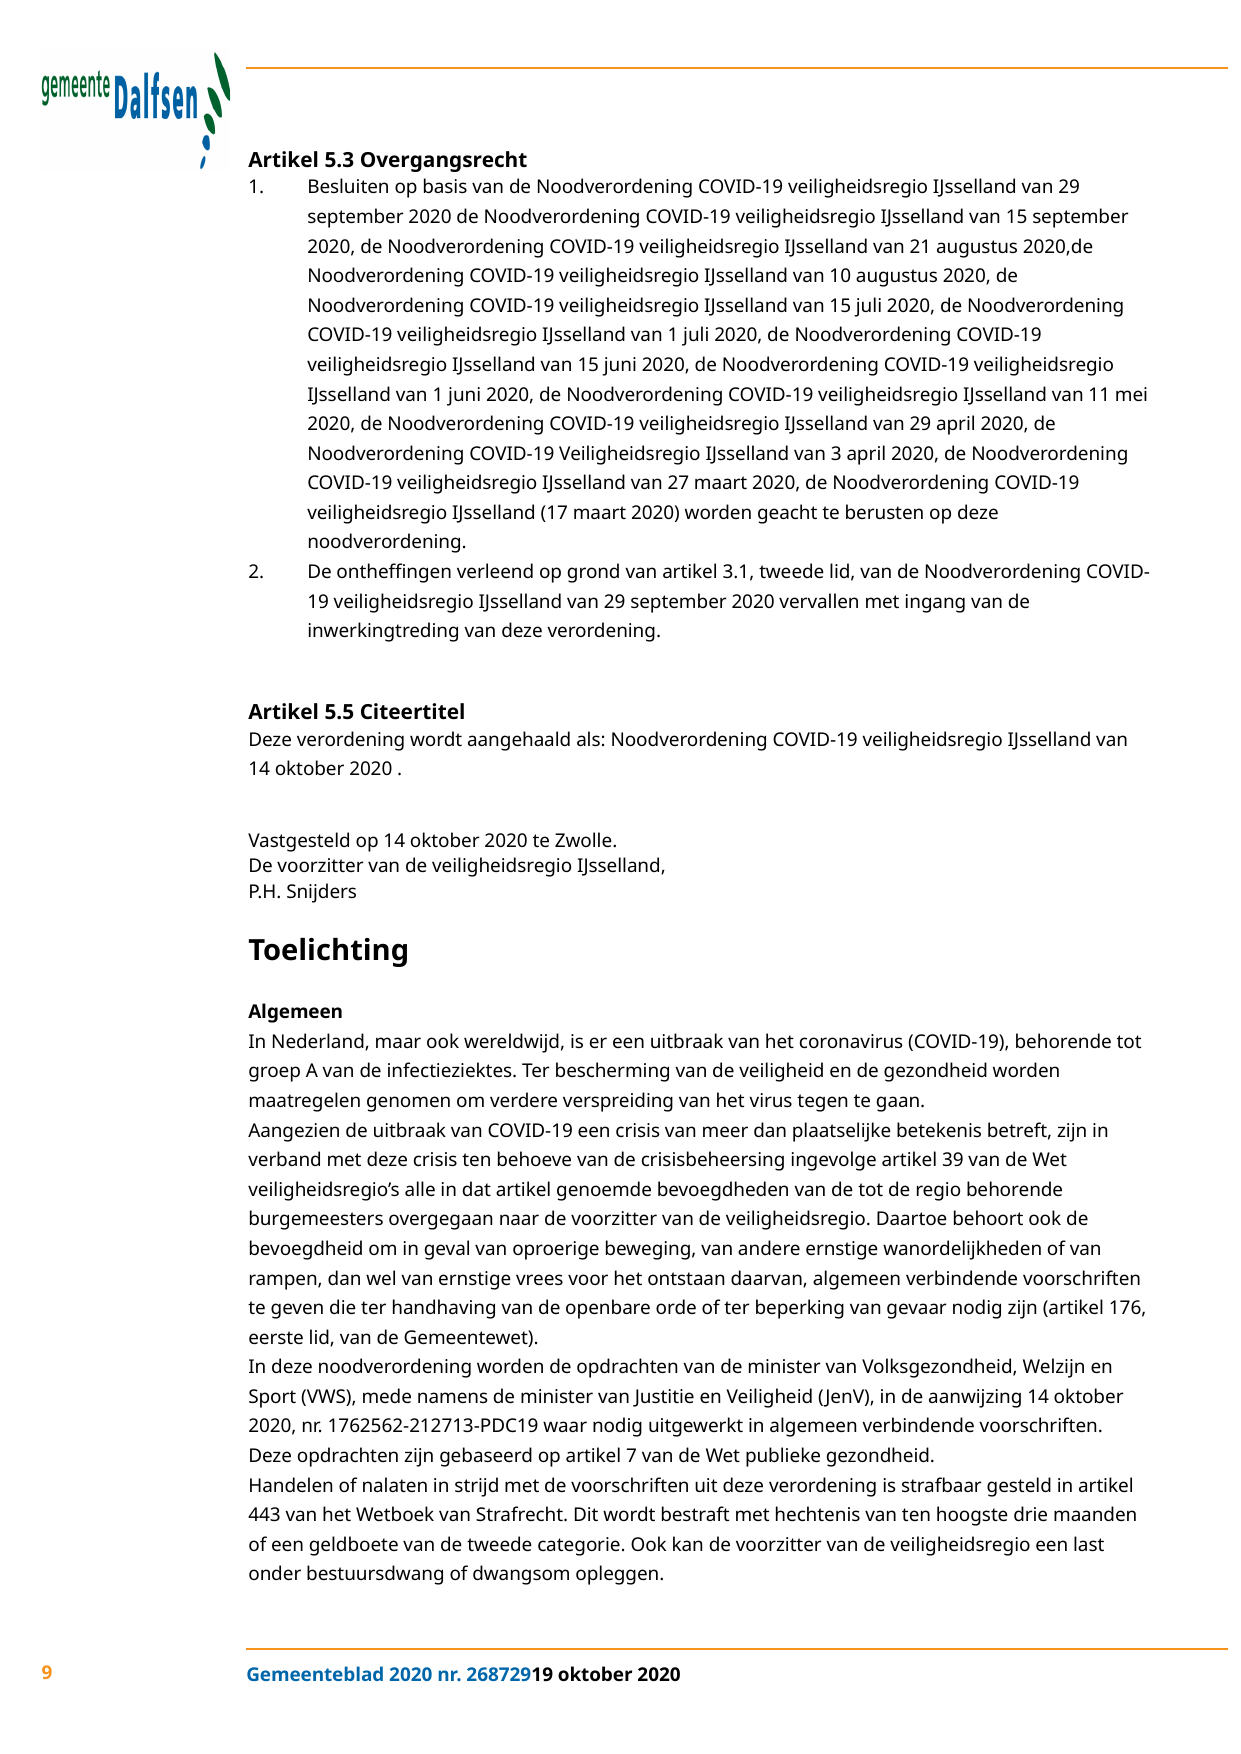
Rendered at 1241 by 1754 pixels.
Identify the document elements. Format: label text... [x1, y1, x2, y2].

text Artikel 5.3 Overgangsrecht [248, 145, 1152, 174]
text Vastgesteld op 14 oktober 2020 te Zwolle. [248, 827, 1152, 852]
text Handelen of nalaten in strijd met de voorschriften uit deze verordening is strafbaar gesteld in artikel 443 van het Wetboek van Strafrecht. Dit wordt bestraft met hechtenis van ten hoogste drie maanden of een geldboete van de tweede categorie. Ook kan de voorzitter van de veiligheidsregio een last onder bestuursdwang of dwangsom opleggen. [248, 1472, 1152, 1586]
picture [41, 47, 231, 172]
list Besluiten op basis van de Noodverordening COVID-19 veiligheidsregio IJsselland van 29 september 2020 de Noodverordening COVID-19 veiligheidsregio IJsselland van 15 september 2020, de Noodverordening COVID-19 veiligheidsregio IJsselland van 21 augustus 2020,de Noodverordening COVID-19 veiligheidsregio IJsselland van 10 augustus 2020, de Noodverordening COVID-19 veiligheidsregio IJsselland van 15 juli 2020, de Noodverordening COVID-19 veiligheidsregio IJsselland van 1 juli 2020, de Noodverordening COVID-19 veiligheidsregio IJsselland van 15 juni 2020, de Noodverordening COVID-19 veiligheidsregio IJsselland van 1 juni 2020, de Noodverordening COVID-19 veiligheidsregio IJsselland van 11 mei 2020, de Noodverordening COVID-19 veiligheidsregio IJsselland van 29 april 2020, de Noodverordening COVID-19 Veiligheidsregio IJsselland van 3 april 2020, de Noodverordening COVID-19 veiligheidsregio IJsselland van 27 maart 2020, de Noodverordening COVID-19 veiligheidsregio IJsselland (17 maart 2020) worden geacht te berusten op deze noodverordening. [248, 174, 1152, 554]
text Deze verordening wordt aangehaald als: Noodverordening COVID-19 veiligheidsregio IJsselland van 14 oktober 2020 . [248, 726, 1152, 781]
text Aangezien de uitbraak van COVID-19 een crisis van meer dan plaatselijke betekenis betreft, zijn in verband met deze crisis ten behoeve van de crisisbeheersing ingevolge artikel 39 van de Wet veiligheidsregio’s alle in dat artikel genoemde bevoegdheden van de tot de regio behorende burgemeesters overgegaan naar de voorzitter van de veiligheidsregio. Daartoe behoort ook de bevoegdheid om in geval van oproerige beweging, van andere ernstige wanordelijkheden of van rampen, dan wel van ernstige vrees voor het ontstaan daarvan, algemeen verbindende voorschriften te geven die ter handhaving van de openbare orde of ter beperking van gevaar nodig zijn (artikel 176, eerste lid, van de Gemeentewet). [248, 1117, 1152, 1350]
text In Nederland, maar ook wereldwijd, is er een uitbraak van het coronavirus (COVID-19), behorende tot groep A van de infectieziektes. Ter bescherming van de veiligheid en de gezondheid worden maatregelen genomen om verdere verspreiding van het virus tegen te gaan. [248, 1028, 1152, 1113]
list De ontheffingen verleend op grond van artikel 3.1, tweede lid, van de Noodverordening COVID-19 veiligheidsregio IJsselland van 29 september 2020 vervallen met ingang van de inwerkingtreding van deze verordening. [248, 558, 1152, 643]
text Algemeen [248, 998, 1152, 1024]
text Artikel 5.5 Citeertitel [248, 697, 1152, 726]
text P.H. Snijders [248, 878, 1152, 904]
text Toelichting [248, 930, 1152, 969]
text In deze noodverordening worden de opdrachten van de minister van Volksgezondheid, Welzijn en Sport (VWS), mede namens de minister van Justitie en Veiligheid (JenV), in de aanwijzing 14 oktober 2020, nr. 1762562-212713-PDC19 waar nodig uitgewerkt in algemeen verbindende voorschriften. Deze opdrachten zijn gebaseerd op artikel 7 van de Wet publieke gezondheid. [248, 1353, 1152, 1468]
text De voorzitter van de veiligheidsregio IJsselland, [248, 852, 1152, 878]
